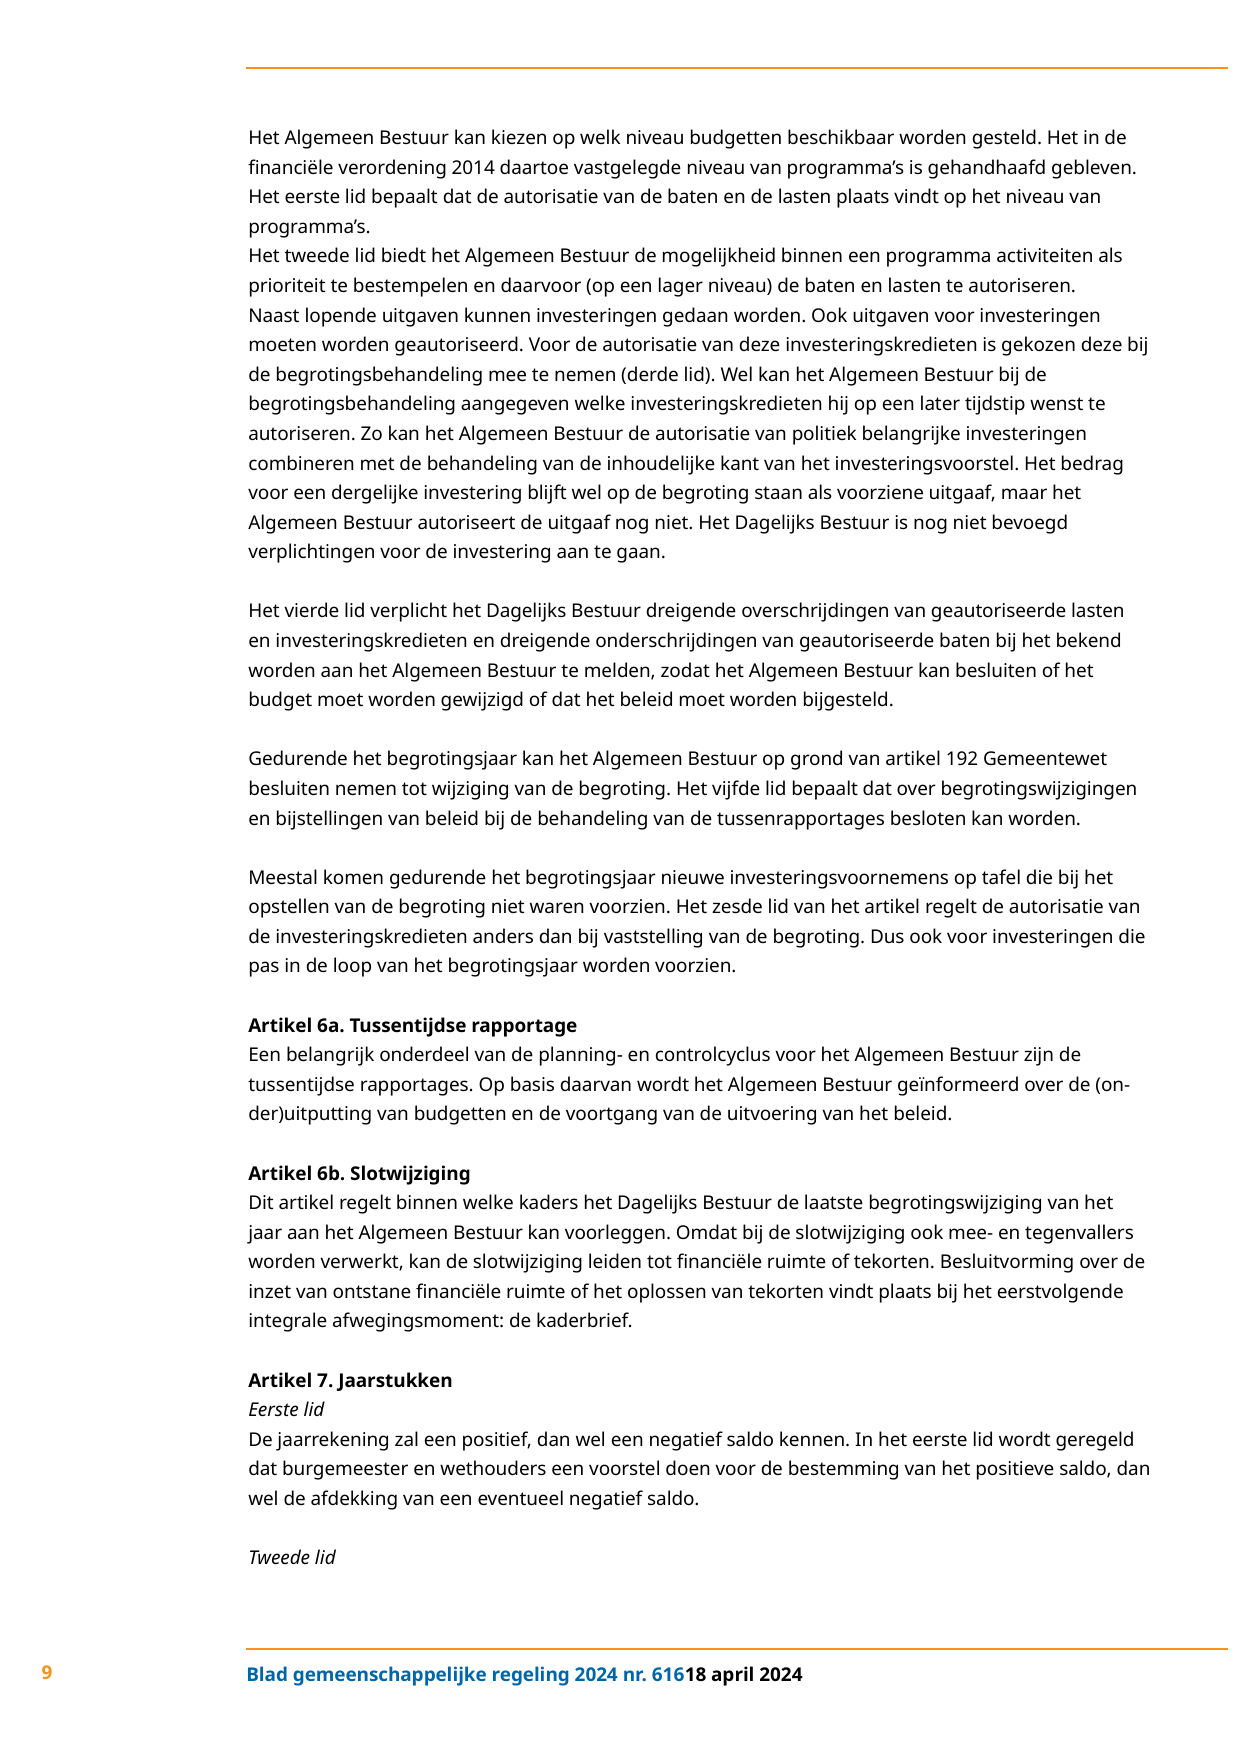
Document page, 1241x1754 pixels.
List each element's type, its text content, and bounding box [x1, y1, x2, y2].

text Tweede lid [248, 1544, 1152, 1570]
text Gedurende het begrotingsjaar kan het Algemeen Bestuur op grond van artikel 192 Gemeentewet besluiten nemen tot wijziging van de begroting. Het vijfde lid bepaalt dat over begrotingswijzigingen en bijstellingen van beleid bij de behandeling van de tussenrapportages besloten kan worden. [248, 746, 1152, 831]
text Het tweede lid biedt het Algemeen Bestuur de mogelijkheid binnen een programma activiteiten als prioriteit te bestempelen en daarvoor (op een lager niveau) de baten en lasten te autoriseren. [248, 243, 1152, 298]
text Artikel 6b. Slotwijziging [248, 1160, 1152, 1186]
text Het Algemeen Bestuur kan kiezen op welk niveau budgetten beschikbaar worden gesteld. Het in de financiële verordening 2014 daartoe vastgelegde niveau van programma’s is gehandhaafd gebleven. Het eerste lid bepaalt dat de autorisatie van de baten en de lasten plaats vindt op het niveau van programma’s. [248, 124, 1152, 239]
text Eerste lid [248, 1396, 1152, 1422]
text Het vierde lid verplicht het Dagelijks Bestuur dreigende overschrijdingen van geautoriseerde lasten en investeringskredieten en dreigende onderschrijdingen van geautoriseerde baten bij het bekend worden aan het Algemeen Bestuur te melden, zodat het Algemeen Bestuur kan besluiten of het budget moet worden gewijzigd of dat het beleid moet worden bijgesteld. [248, 598, 1152, 712]
text De jaarrekening zal een positief, dan wel een negatief saldo kennen. In het eerste lid wordt geregeld dat burgemeester en wethouders een voorstel doen voor de bestemming van het positieve saldo, dan wel de afdekking van een eventueel negatief saldo. [248, 1426, 1152, 1511]
text Meestal komen gedurende het begrotingsjaar nieuwe investeringsvoornemens op tafel die bij het opstellen van de begroting niet waren voorzien. Het zesde lid van het artikel regelt de autorisatie van de investeringskredieten anders dan bij vaststelling van de begroting. Dus ook voor investeringen die pas in de loop van het begrotingsjaar worden voorzien. [248, 864, 1152, 978]
text Dit artikel regelt binnen welke kaders het Dagelijks Bestuur de laatste begrotingswijziging van het jaar aan het Algemeen Bestuur kan voorleggen. Omdat bij de slotwijziging ook mee- en tegenvallers worden verwerkt, kan de slotwijziging leiden tot financiële ruimte of tekorten. Besluitvorming over de inzet van ontstane financiële ruimte of het oplossen van tekorten vindt plaats bij het eerstvolgende integrale afwegingsmoment: de kaderbrief. [248, 1189, 1152, 1333]
text Artikel 6a. Tussentijdse rapportage [248, 1012, 1152, 1038]
text Artikel 7. Jaarstukken [248, 1367, 1152, 1393]
text Naast lopende uitgaven kunnen investeringen gedaan worden. Ook uitgaven voor investeringen moeten worden geautoriseerd. Voor de autorisatie van deze investeringskredieten is gekozen deze bij de begrotingsbehandeling mee te nemen (derde lid). Wel kan het Algemeen Bestuur bij de begrotingsbehandeling aangegeven welke investeringskredieten hij op een later tijdstip wenst te autoriseren. Zo kan het Algemeen Bestuur de autorisatie van politiek belangrijke investeringen combineren met de behandeling van de inhoudelijke kant van het investeringsvoorstel. Het bedrag voor een dergelijke investering blijft wel op de begroting staan als voorziene uitgaaf, maar het Algemeen Bestuur autoriseert de uitgaaf nog niet. Het Dagelijks Bestuur is nog niet bevoegd verplichtingen voor de investering aan te gaan. [248, 302, 1152, 564]
picture [41, 47, 231, 172]
text Een belangrijk onderdeel van de planning- en controlcyclus voor het Algemeen Bestuur zijn de tussentijdse rapportages. Op basis daarvan wordt het Algemeen Bestuur geïnformeerd over de (on- der)uitputting van budgetten en de voortgang van de uitvoering van het beleid. [248, 1041, 1152, 1126]
